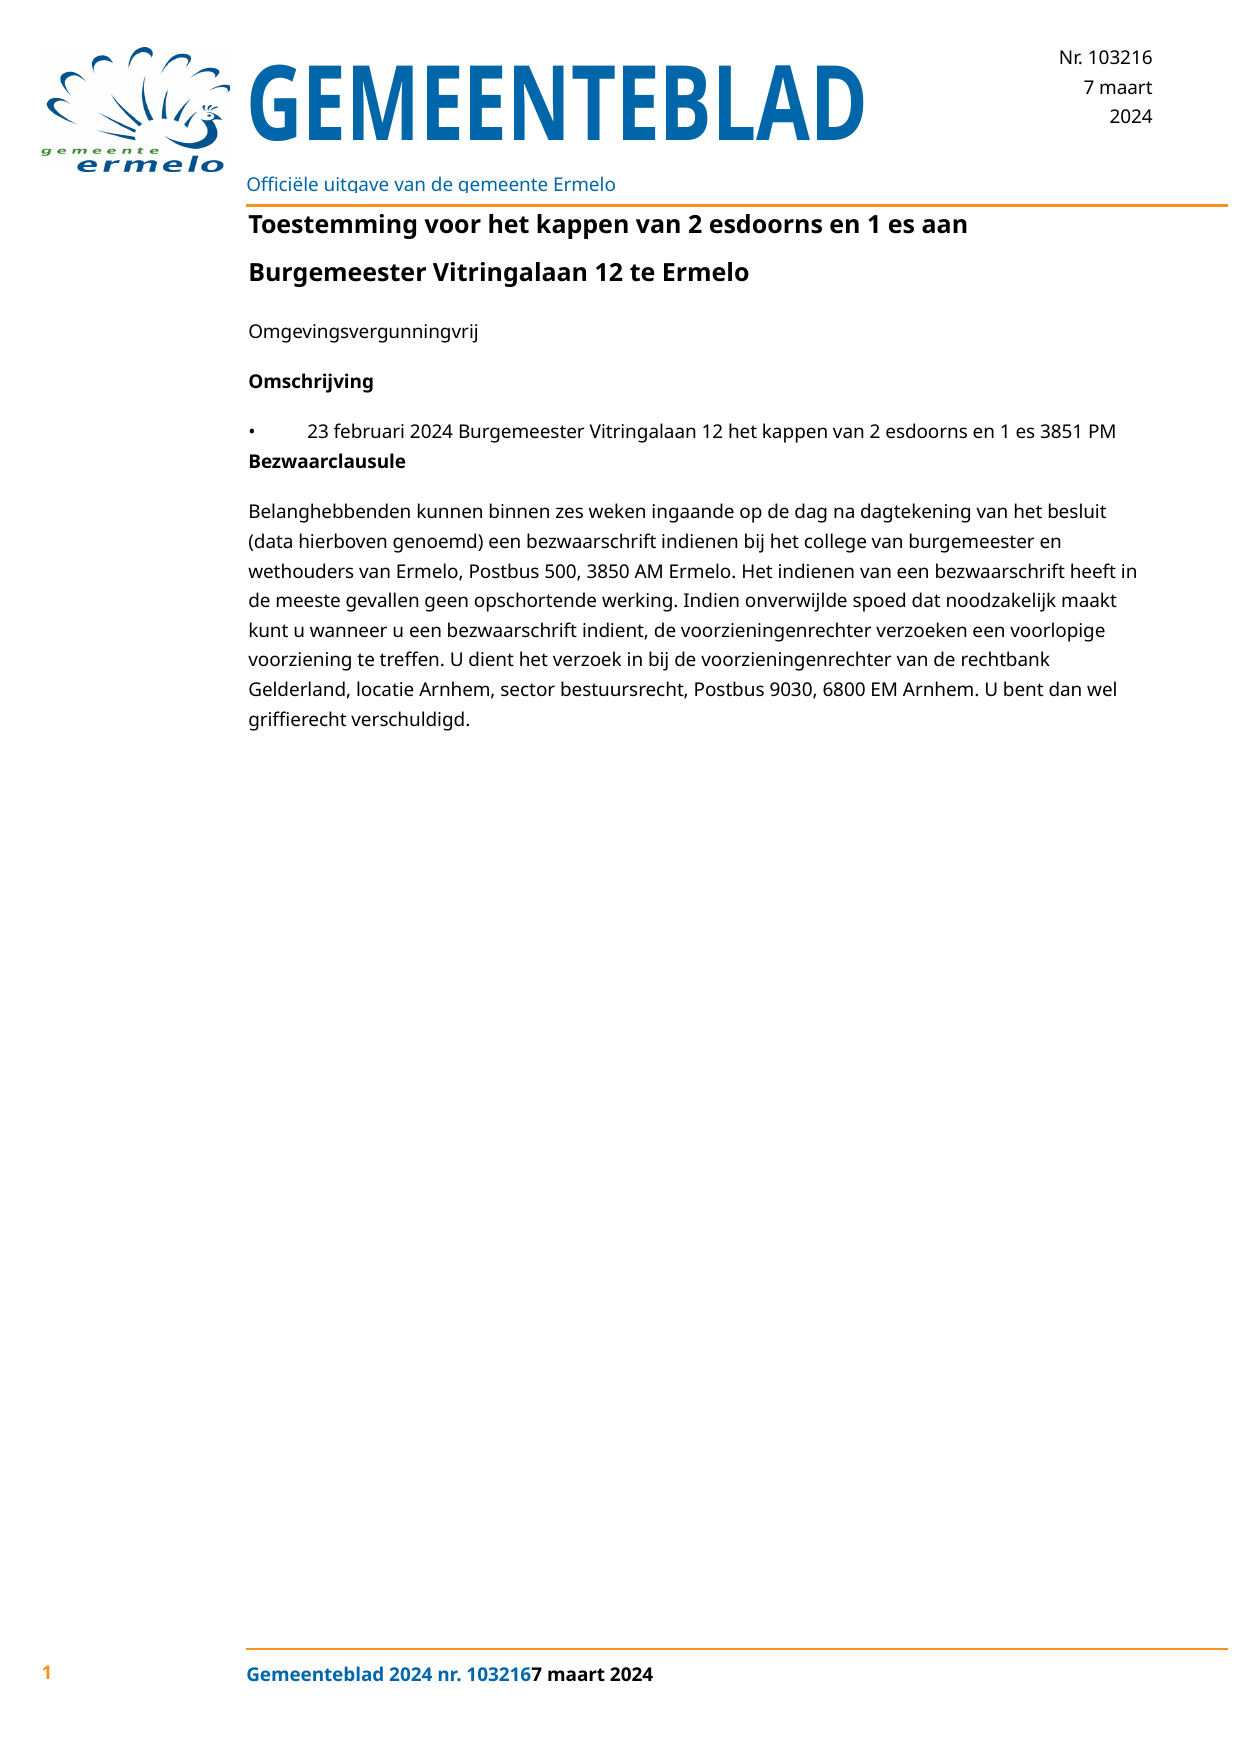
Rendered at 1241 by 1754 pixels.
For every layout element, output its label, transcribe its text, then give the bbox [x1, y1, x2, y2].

list 23 februari 2024 Burgemeester Vitringalaan 12 het kappen van 2 esdoorns en 1 es 3851 PM [248, 419, 1152, 444]
picture [41, 47, 231, 172]
text Toestemming voor het kappen van 2 esdoorns en 1 es aan Burgemeester Vitringalaan 12 te Ermelo [248, 207, 1152, 288]
text Bezwaarclausule [248, 448, 1152, 474]
text Omgevingsvergunningvrij [248, 318, 1152, 344]
text Omschrijving [248, 368, 1152, 394]
text Belanghebbenden kunnen binnen zes weken ingaande op de dag na dagtekening van het besluit (data hierboven genoemd) een bezwaarschrift indienen bij het college van burgemeester en wethouders van Ermelo, Postbus 500, 3850 AM Ermelo. Het indienen van een bezwaarschrift heeft in de meeste gevallen geen opschortende werking. Indien onverwijlde spoed dat noodzakelijk maakt kunt u wanneer u een bezwaarschrift indient, de voorzieningenrechter verzoeken een voorlopige voorziening te treffen. U dient het verzoek in bij de voorzieningenrechter van de rechtbank Gelderland, locatie Arnhem, sector bestuursrecht, Postbus 9030, 6800 EM Arnhem. U bent dan wel griffierecht verschuldigd. [248, 499, 1152, 732]
